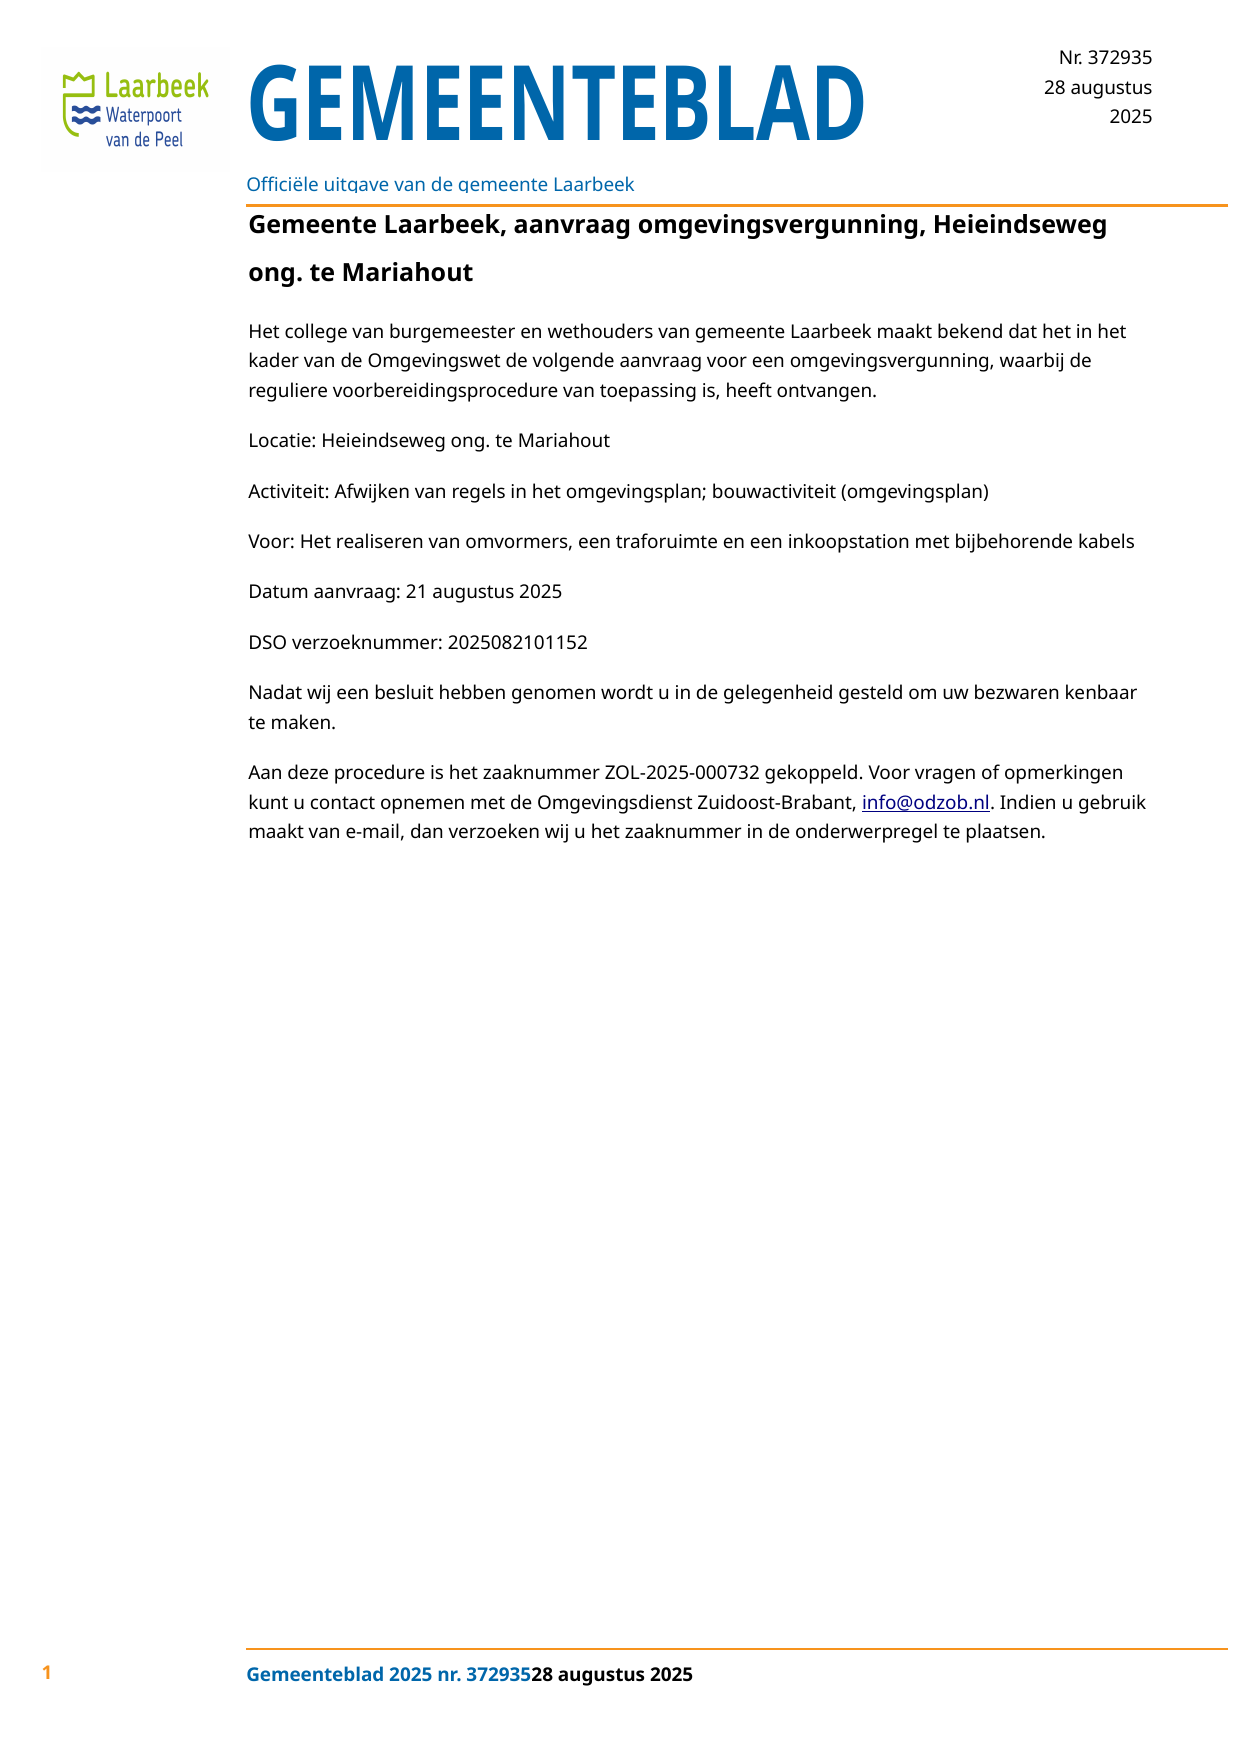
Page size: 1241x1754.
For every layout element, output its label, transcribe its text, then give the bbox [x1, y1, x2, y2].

text Datum aanvraag: 21 augustus 2025 [248, 579, 1152, 604]
text Activiteit: Afwijken van regels in het omgevingsplan; bouwactiviteit (omgevingsplan) [248, 478, 1152, 504]
picture [41, 47, 231, 172]
text Het college van burgemeester en wethouders van gemeente Laarbeek maakt bekend dat het in het kader van de Omgevingswet de volgende aanvraag voor een omgevingsvergunning, waarbij de reguliere voorbereidingsprocedure van toepassing is, heeft ontvangen. [248, 318, 1152, 403]
text Gemeente Laarbeek, aanvraag omgevingsvergunning, Heieindseweg ong. te Mariahout [248, 207, 1152, 288]
text DSO verzoeknummer: 2025082101152 [248, 629, 1152, 655]
text Locatie: Heieindseweg ong. te Mariahout [248, 427, 1152, 453]
text Aan deze procedure is het zaaknummer ZOL-2025-000732 gekoppeld. Voor vragen of opmerkingen kunt u contact opnemen met de Omgevingsdienst Zuidoost-Brabant, info@odzob.nl. Indien u gebruik maakt van e-mail, dan verzoeken wij u het zaaknummer in de onderwerpregel te plaatsen. [248, 759, 1152, 844]
text Nadat wij een besluit hebben genomen wordt u in de gelegenheid gesteld om uw bezwaren kenbaar te maken. [248, 679, 1152, 735]
text Voor: Het realiseren van omvormers, een traforuimte en een inkoopstation met bijbehorende kabels [248, 528, 1152, 554]
